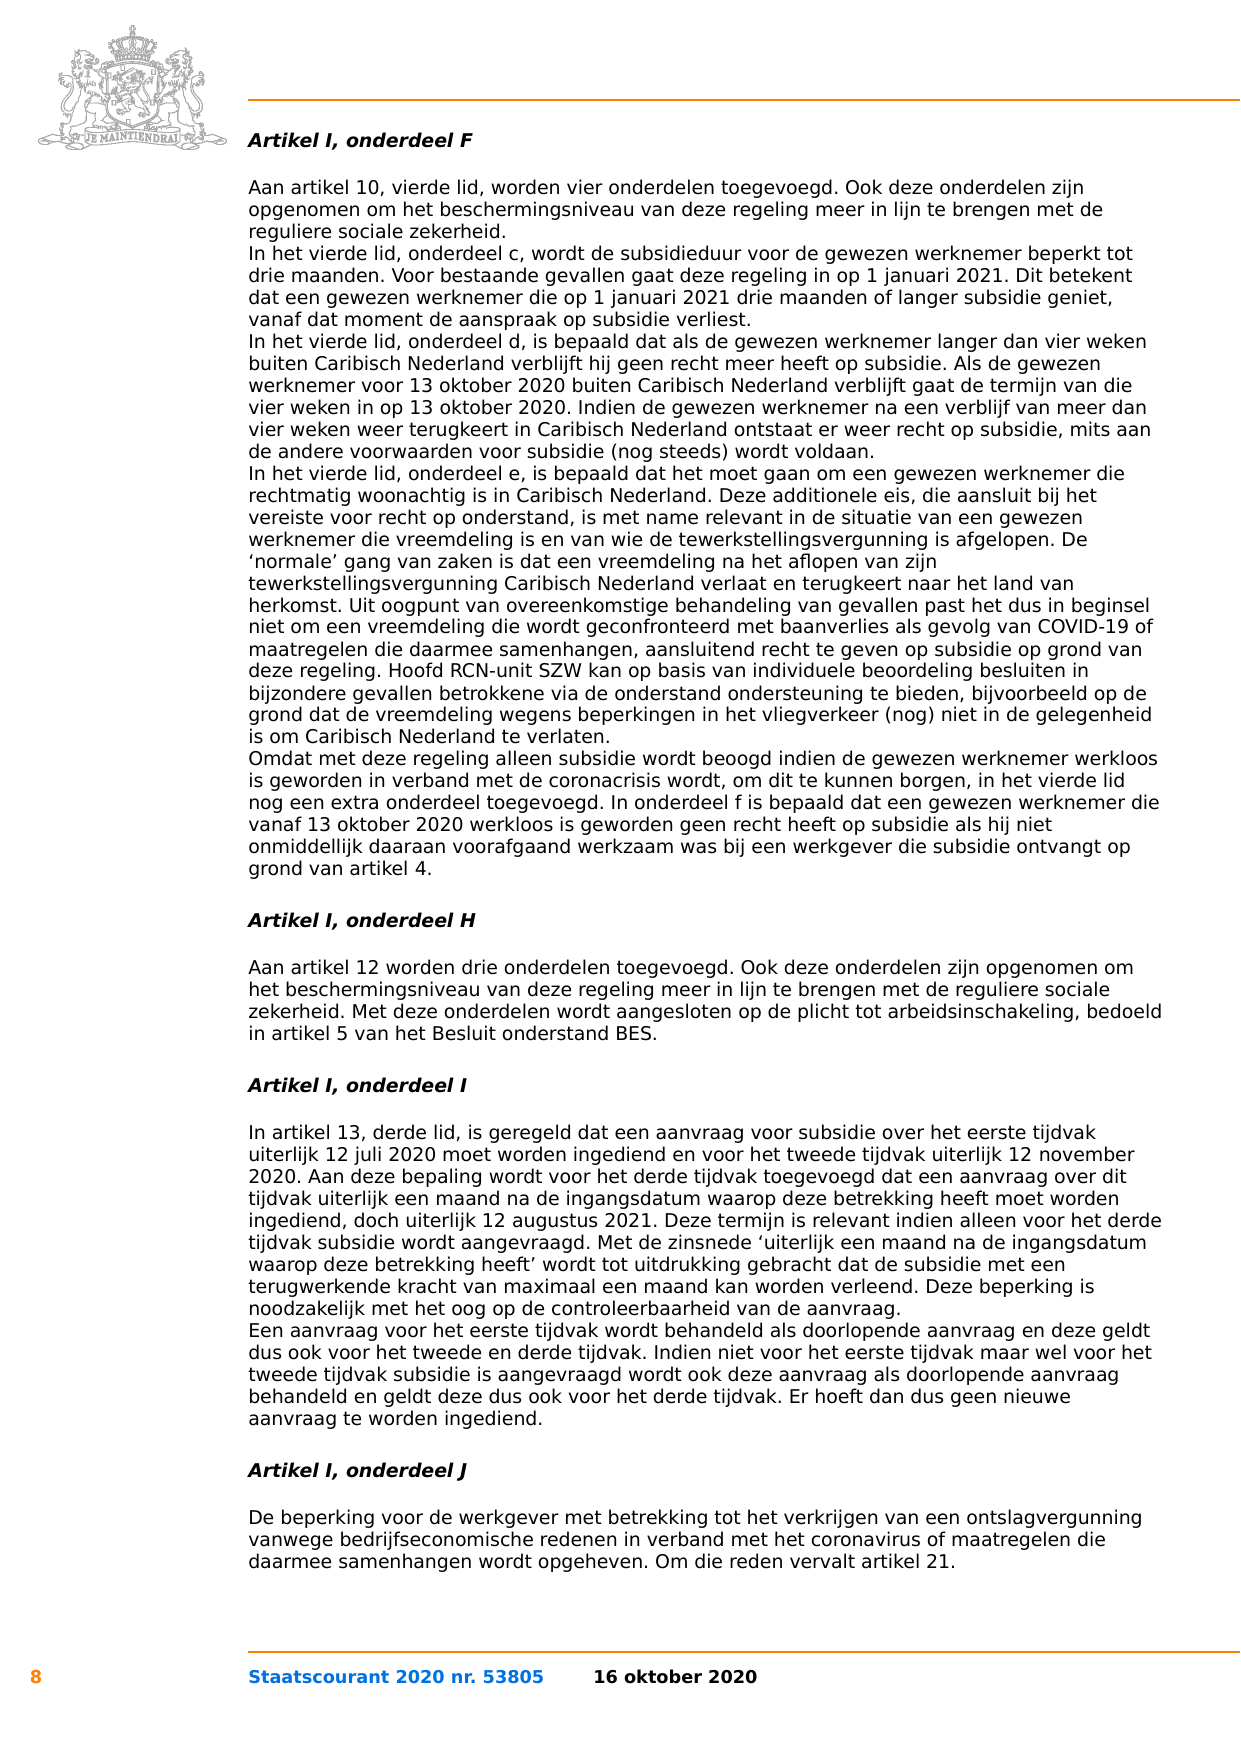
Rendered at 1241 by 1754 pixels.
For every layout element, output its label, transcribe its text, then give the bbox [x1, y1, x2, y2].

picture [38, 25, 227, 150]
text In het vierde lid, onderdeel e, is bepaald dat het moet gaan om een gewezen werknemer die rechtmatig woonachtig is in Caribisch Nederland. Deze additionele eis, die aansluit bij het vereiste voor recht op onderstand, is met name relevant in de situatie van een gewezen werknemer die vreemdeling is en van wie de tewerkstellingsvergunning is afgelopen. De ‘normale’ gang van zaken is dat een vreemdeling na het aflopen van zijn tewerkstellingsvergunning Caribisch Nederland verlaat en terugkeert naar het land van herkomst. Uit oogpunt van overeenkomstige behandeling van gevallen past het dus in beginsel niet om een vreemdeling die wordt geconfronteerd met baanverlies als gevolg van COVID-19 of maatregelen die daarmee samenhangen, aansluitend recht te geven op subsidie op grond van deze regeling. Hoofd RCN-unit SZW kan op basis van individuele beoordeling besluiten in bijzondere gevallen betrokkene via de onderstand ondersteuning te bieden, bijvoorbeeld op de grond dat de vreemdeling wegens beperkingen in het vliegverkeer (nog) niet in de gelegenheid is om Caribisch Nederland te verlaten. [248, 463, 1163, 748]
text In het vierde lid, onderdeel d, is bepaald dat als de gewezen werknemer langer dan vier weken buiten Caribisch Nederland verblijft hij geen recht meer heeft op subsidie. Als de gewezen werknemer voor 13 oktober 2020 buiten Caribisch Nederland verblijft gaat de termijn van die vier weken in op 13 oktober 2020. Indien de gewezen werknemer na een verblijf van meer dan vier weken weer terugkeert in Caribisch Nederland ontstaat er weer recht op subsidie, mits aan de andere voorwaarden voor subsidie (nog steeds) wordt voldaan. [248, 331, 1163, 463]
text In het vierde lid, onderdeel c, wordt de subsidieduur voor de gewezen werknemer beperkt tot drie maanden. Voor bestaande gevallen gaat deze regeling in op 1 januari 2021. Dit betekent dat een gewezen werknemer die op 1 januari 2021 drie maanden of langer subsidie geniet, vanaf dat moment de aanspraak op subsidie verliest. [248, 243, 1163, 331]
text De beperking voor de werkgever met betrekking tot het verkrijgen van een ontslagvergunning vanwege bedrijfseconomische redenen in verband met het coronavirus of maatregelen die daarmee samenhangen wordt opgeheven. Om die reden vervalt artikel 21. [248, 1507, 1163, 1573]
text Een aanvraag voor het eerste tijdvak wordt behandeld als doorlopende aanvraag en deze geldt dus ook voor het tweede en derde tijdvak. Indien niet voor het eerste tijdvak maar wel voor het tweede tijdvak subsidie is aangevraagd wordt ook deze aanvraag als doorlopende aanvraag behandeld en geldt deze dus ook voor het derde tijdvak. Er hoeft dan dus geen nieuwe aanvraag te worden ingediend. [248, 1320, 1163, 1430]
text Aan artikel 10, vierde lid, worden vier onderdelen toegevoegd. Ook deze onderdelen zijn opgenomen om het beschermingsniveau van deze regeling meer in lijn te brengen met de reguliere sociale zekerheid. [248, 177, 1163, 243]
text Omdat met deze regeling alleen subsidie wordt beoogd indien de gewezen werknemer werkloos is geworden in verband met de coronacrisis wordt, om dit te kunnen borgen, in het vierde lid nog een extra onderdeel toegevoegd. In onderdeel f is bepaald dat een gewezen werknemer die vanaf 13 oktober 2020 werkloos is geworden geen recht heeft op subsidie als hij niet onmiddellijk daaraan voorafgaand werkzaam was bij een werkgever die subsidie ontvangt op grond van artikel 4. [248, 748, 1163, 880]
subtitle Artikel I, onderdeel I [248, 1075, 1163, 1097]
text In artikel 13, derde lid, is geregeld dat een aanvraag voor subsidie over het eerste tijdvak uiterlijk 12 juli 2020 moet worden ingediend en voor het tweede tijdvak uiterlijk 12 november 2020. Aan deze bepaling wordt voor het derde tijdvak toegevoegd dat een aanvraag over dit tijdvak uiterlijk een maand na de ingangsdatum waarop deze betrekking heeft moet worden ingediend, doch uiterlijk 12 augustus 2021. Deze termijn is relevant indien alleen voor het derde tijdvak subsidie wordt aangevraagd. Met de zinsnede ‘uiterlijk een maand na de ingangsdatum waarop deze betrekking heeft’ wordt tot uitdrukking gebracht dat de subsidie met een terugwerkende kracht van maximaal een maand kan worden verleend. Deze beperking is noodzakelijk met het oog op de controleerbaarheid van de aanvraag. [248, 1122, 1163, 1320]
subtitle Artikel I, onderdeel F [248, 130, 1163, 152]
text Aan artikel 12 worden drie onderdelen toegevoegd. Ook deze onderdelen zijn opgenomen om het beschermingsniveau van deze regeling meer in lijn te brengen met de reguliere sociale zekerheid. Met deze onderdelen wordt aangesloten op de plicht tot arbeidsinschakeling, bedoeld in artikel 5 van het Besluit onderstand BES. [248, 957, 1163, 1045]
subtitle Artikel I, onderdeel J [248, 1460, 1163, 1482]
subtitle Artikel I, onderdeel H [248, 910, 1163, 932]
